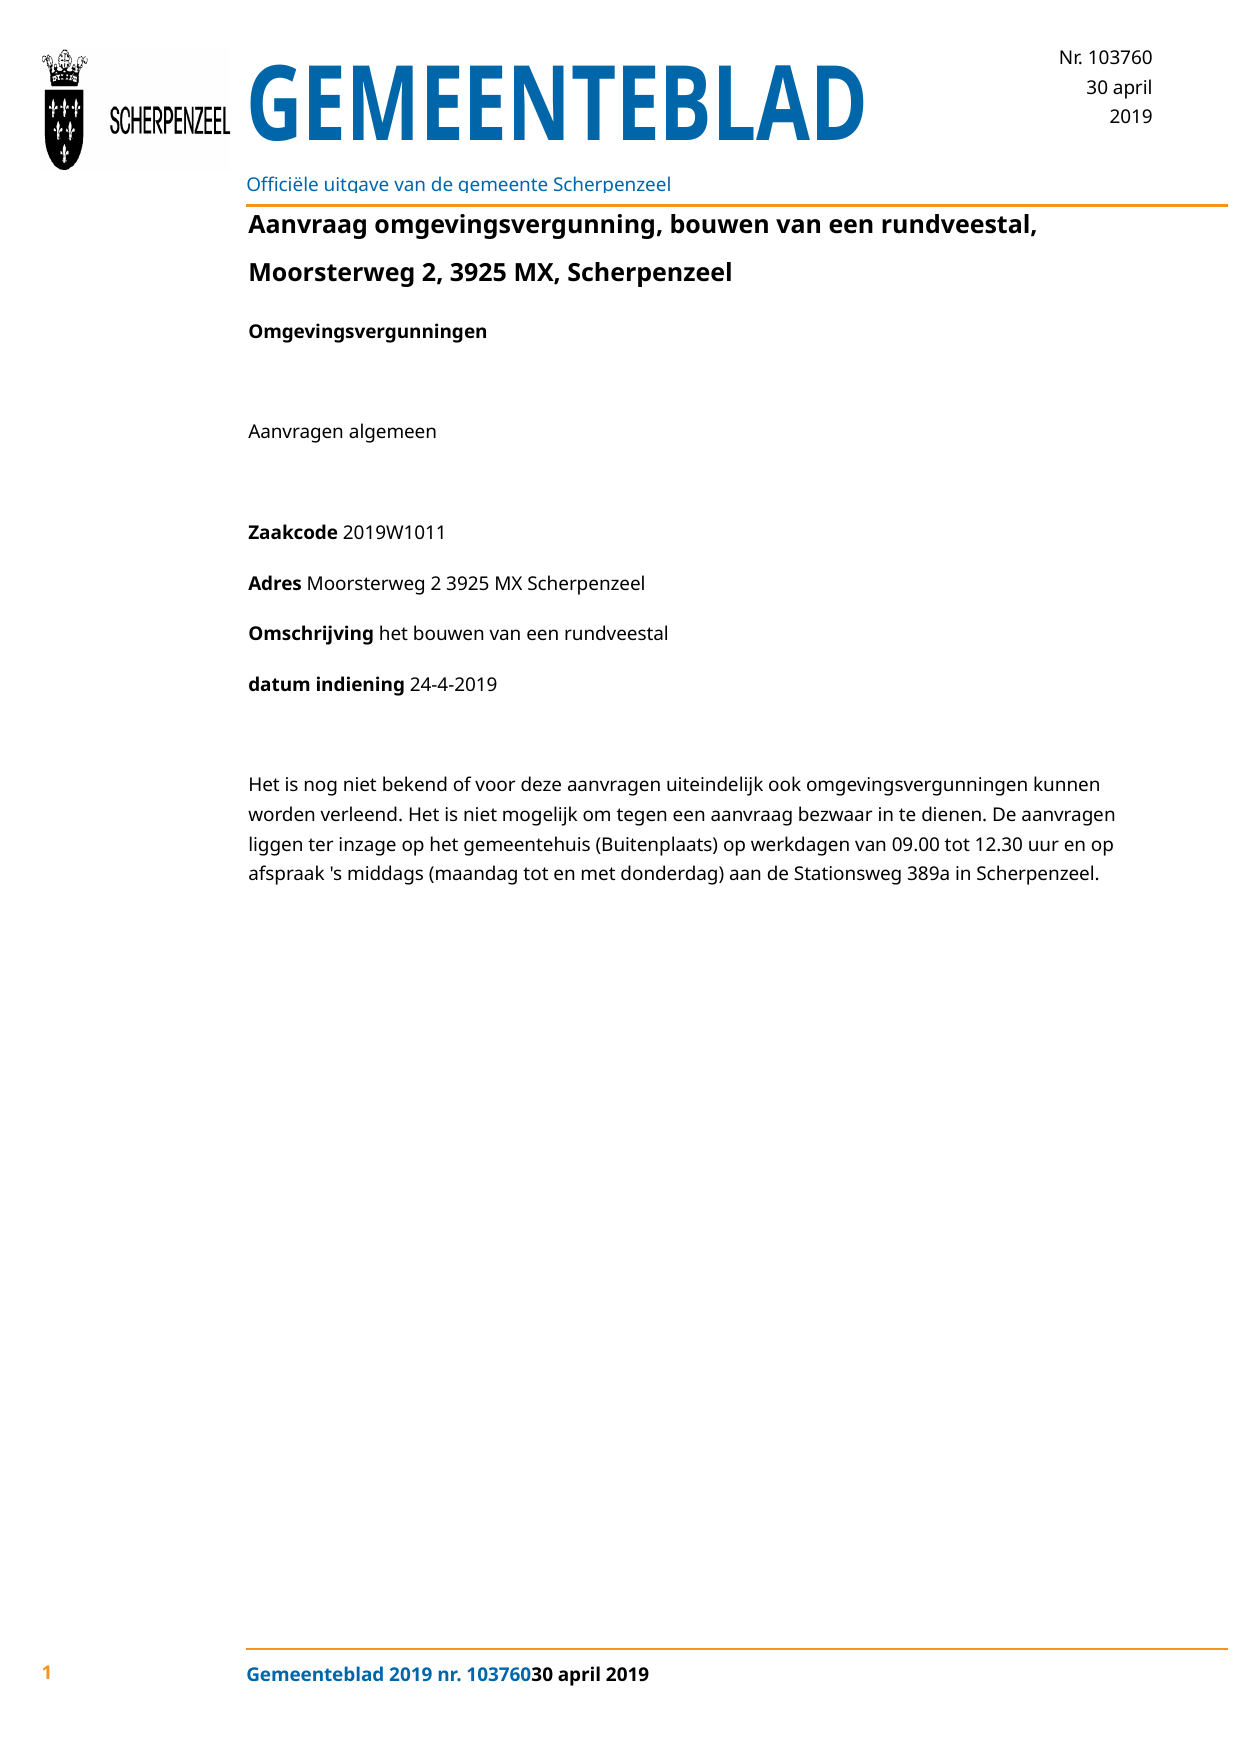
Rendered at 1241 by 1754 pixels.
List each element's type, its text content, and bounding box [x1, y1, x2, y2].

picture [41, 47, 231, 172]
text Aanvraag omgevingsvergunning, bouwen van een rundveestal, Moorsterweg 2, 3925 MX, Scherpenzeel [248, 207, 1152, 288]
text Omschrijving het bouwen van een rundveestal [248, 620, 1152, 646]
text Adres Moorsterweg 2 3925 MX Scherpenzeel [248, 570, 1152, 596]
text Aanvragen algemeen [248, 419, 1152, 444]
text Omgevingsvergunningen [248, 318, 1152, 344]
text datum indiening 24-4-2019 [248, 671, 1152, 697]
text Het is nog niet bekend of voor deze aanvragen uiteindelijk ook omgevingsvergunningen kunnen worden verleend. Het is niet mogelijk om tegen een aanvraag bezwaar in te dienen. De aanvragen liggen ter inzage op het gemeentehuis (Buitenplaats) op werkdagen van 09.00 tot 12.30 uur en op afspraak 's middags (maandag tot en met donderdag) aan de Stationsweg 389a in Scherpenzeel. [248, 772, 1152, 886]
text Zaakcode 2019W1011 [248, 519, 1152, 545]
